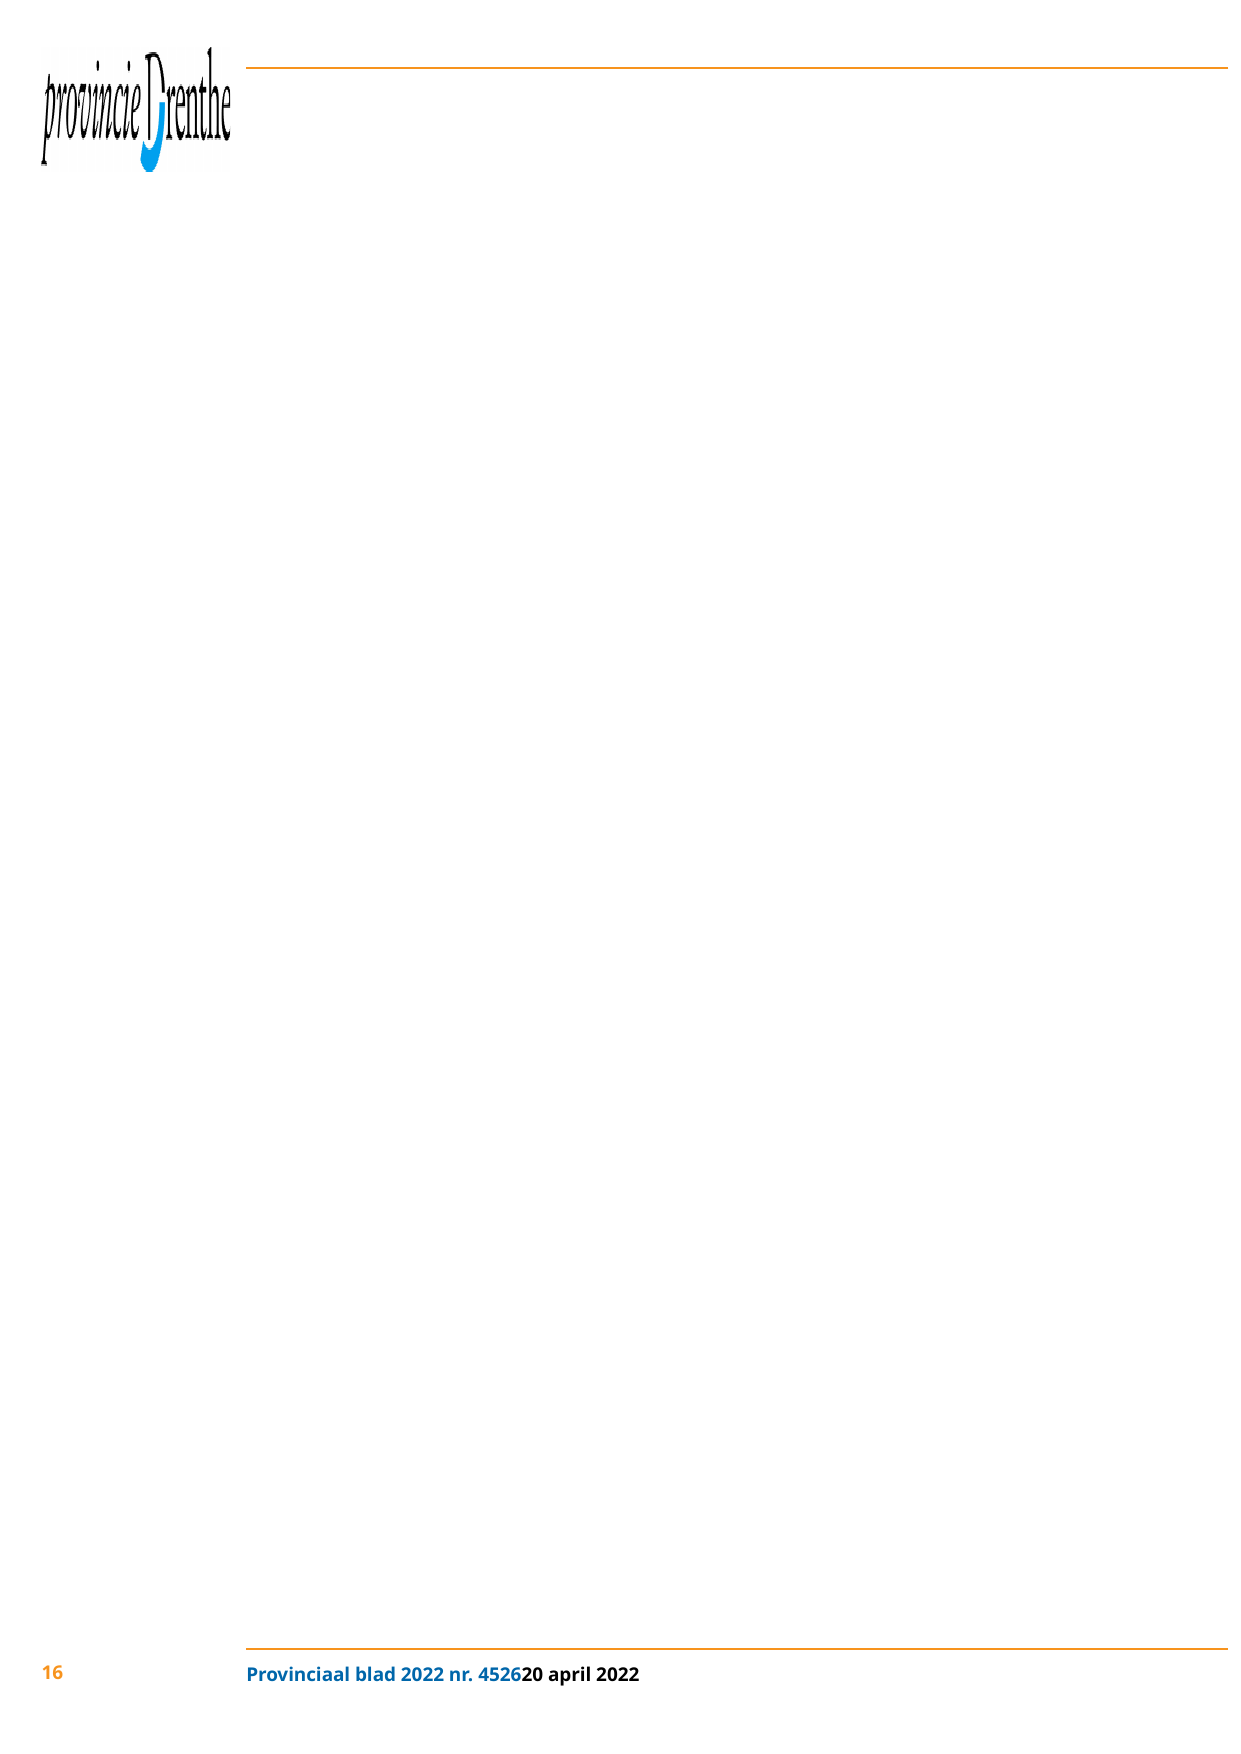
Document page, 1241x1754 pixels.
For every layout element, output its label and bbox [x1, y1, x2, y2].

picture [41, 47, 231, 172]
